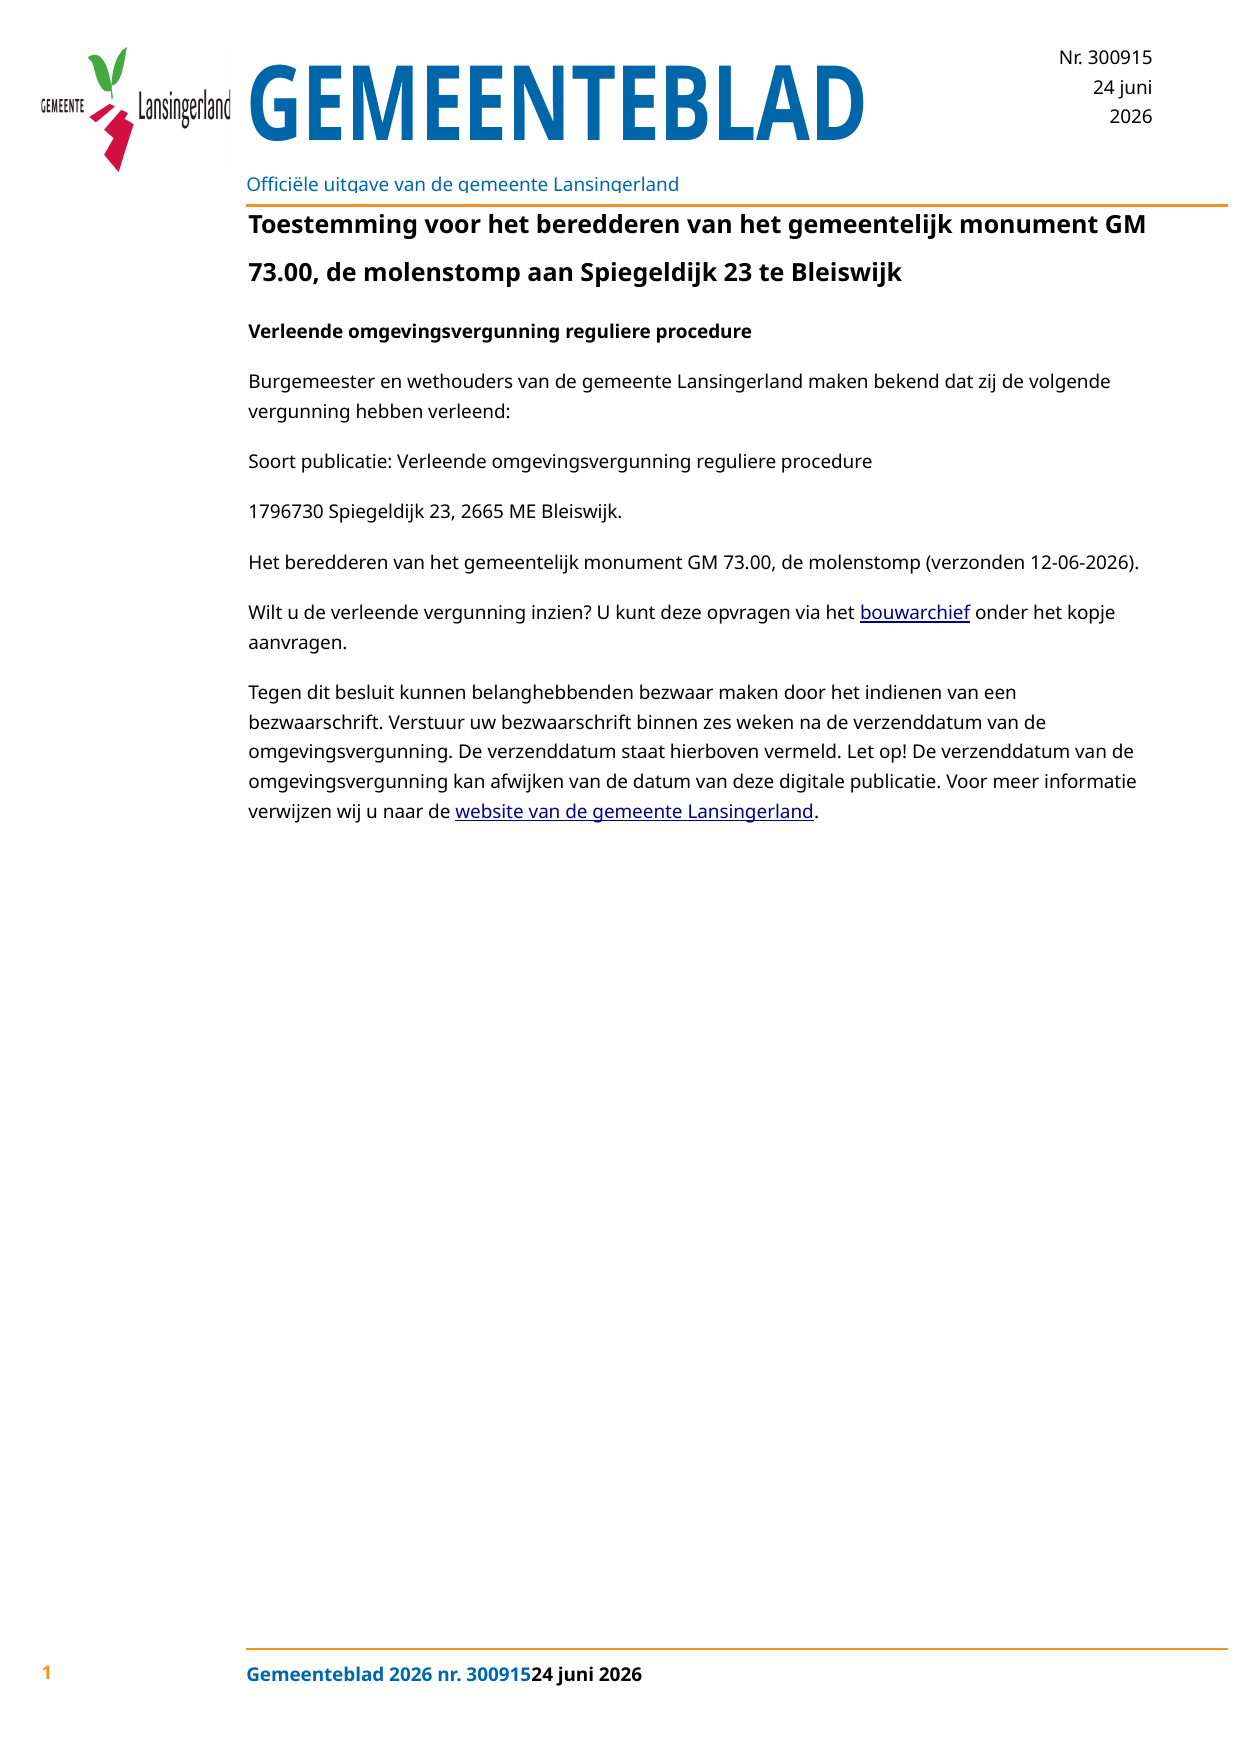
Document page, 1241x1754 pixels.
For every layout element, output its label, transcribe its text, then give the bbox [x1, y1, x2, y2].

text 1796730 Spiegeldijk 23, 2665 ME Bleiswijk. [248, 499, 1152, 524]
text Het beredderen van het gemeentelijk monument GM 73.00, de molenstomp (verzonden 12-06-2026). [248, 549, 1152, 575]
text Burgemeester en wethouders van de gemeente Lansingerland maken bekend dat zij de volgende vergunning hebben verleend: [248, 368, 1152, 424]
text Soort publicatie: Verleende omgevingsvergunning reguliere procedure [248, 448, 1152, 474]
text Toestemming voor het beredderen van het gemeentelijk monument GM 73.00, de molenstomp aan Spiegeldijk 23 te Bleiswijk [248, 207, 1152, 288]
text Wilt u de verleende vergunning inzien? U kunt deze opvragen via het bouwarchief onder het kopje aanvragen. [248, 599, 1152, 655]
text Verleende omgevingsvergunning reguliere procedure [248, 318, 1152, 344]
picture [41, 47, 231, 172]
text Tegen dit besluit kunnen belanghebbenden bezwaar maken door het indienen van een bezwaarschrift. Verstuur uw bezwaarschrift binnen zes weken na de verzenddatum van de omgevingsvergunning. De verzenddatum staat hierboven vermeld. Let op! De verzenddatum van de omgevingsvergunning kan afwijken van de datum van deze digitale publicatie. Voor meer informatie verwijzen wij u naar de website van de gemeente Lansingerland. [248, 679, 1152, 824]
